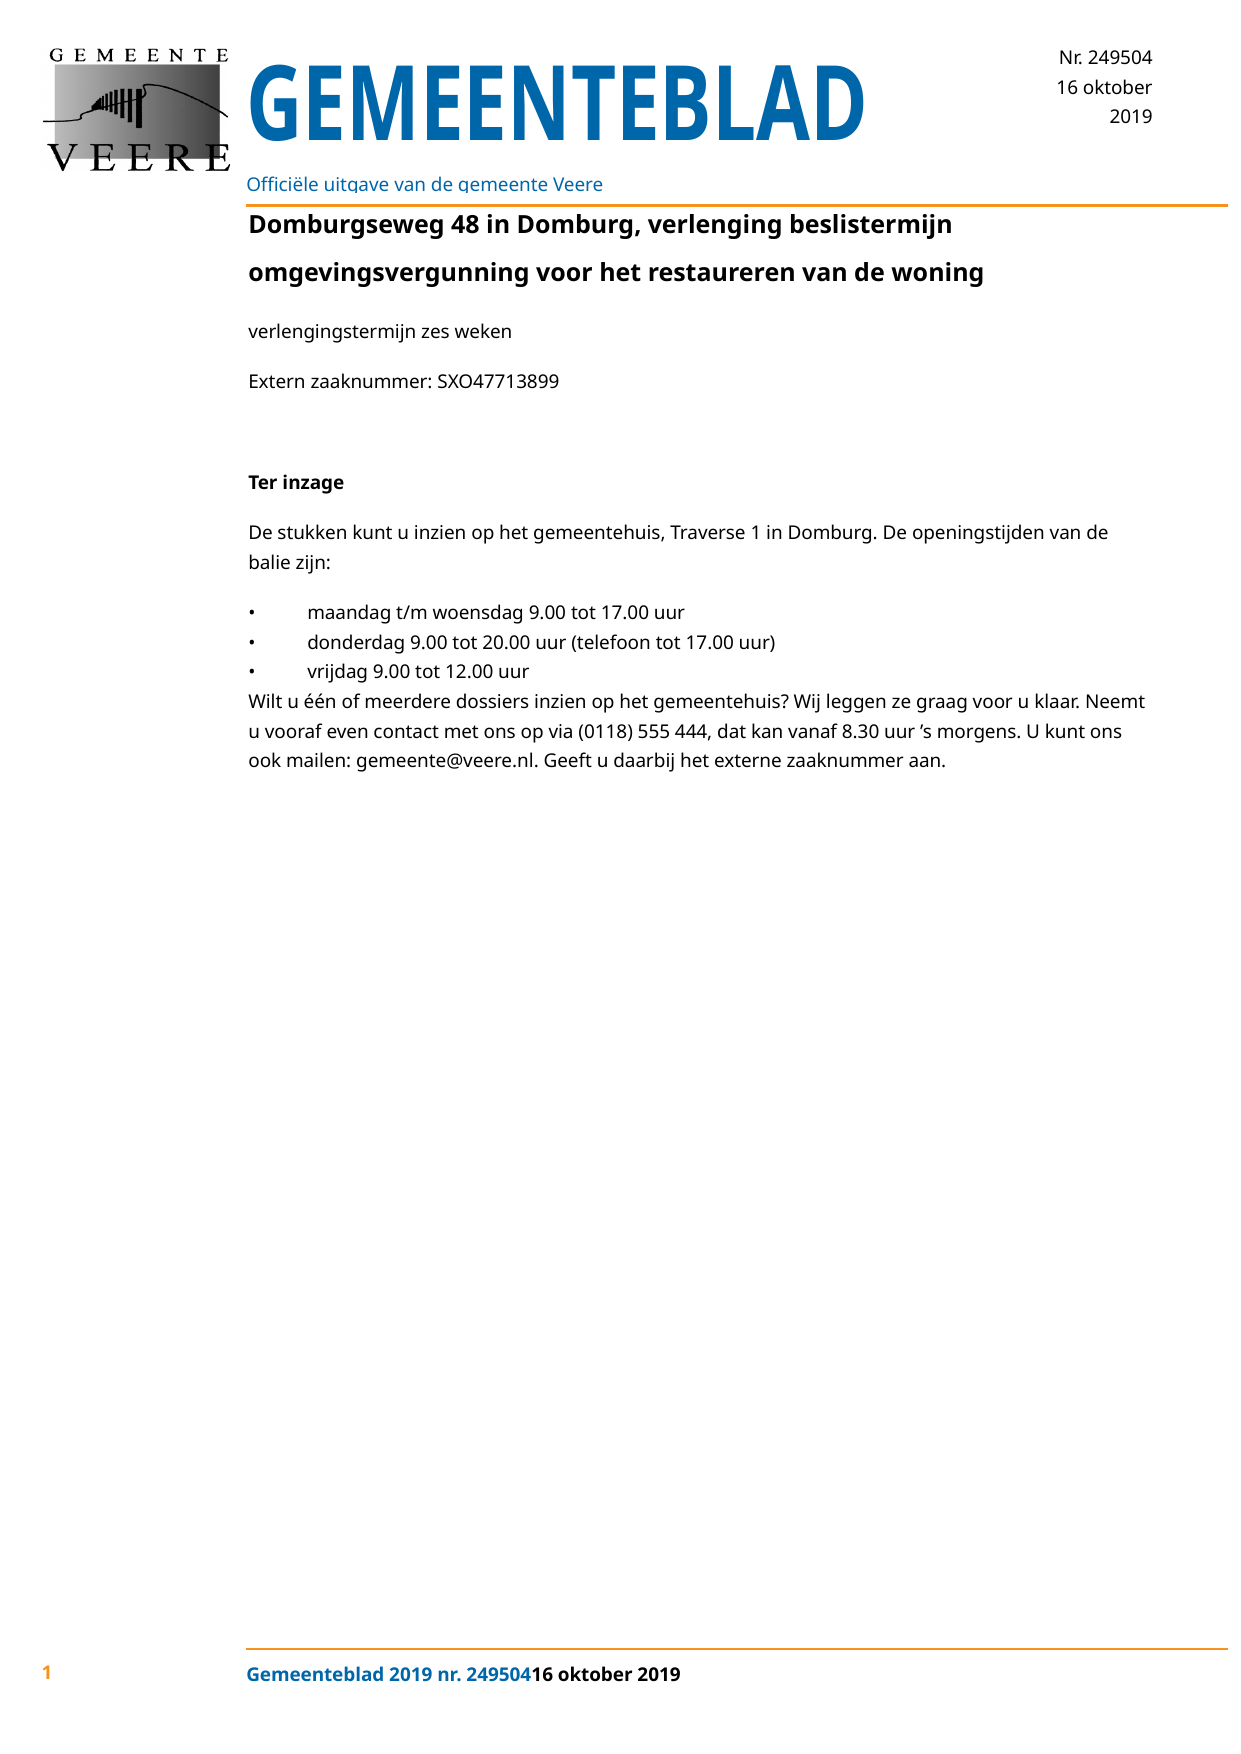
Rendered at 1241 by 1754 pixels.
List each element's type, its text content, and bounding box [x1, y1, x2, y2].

list maandag t/m woensdag 9.00 tot 17.00 uur [248, 599, 1152, 625]
text Wilt u één of meerdere dossiers inzien op het gemeentehuis? Wij leggen ze graag voor u klaar. Neemt u vooraf even contact met ons op via (0118) 555 444, dat kan vanaf 8.30 uur ’s morgens. U kunt ons ook mailen: gemeente@veere.nl. Geeft u daarbij het externe zaaknummer aan. [248, 688, 1152, 773]
text Domburgseweg 48 in Domburg, verlenging beslistermijn omgevingsvergunning voor het restaureren van de woning [248, 207, 1152, 288]
text verlengingstermijn zes weken [248, 318, 1152, 344]
list vrijdag 9.00 tot 12.00 uur [248, 659, 1152, 684]
text Ter inzage [248, 469, 1152, 495]
text De stukken kunt u inzien op het gemeentehuis, Traverse 1 in Domburg. De openingstijden van de balie zijn: [248, 519, 1152, 575]
list donderdag 9.00 tot 20.00 uur (telefoon tot 17.00 uur) [248, 629, 1152, 655]
text Extern zaaknummer: SXO47713899 [248, 368, 1152, 394]
picture [41, 47, 231, 172]
